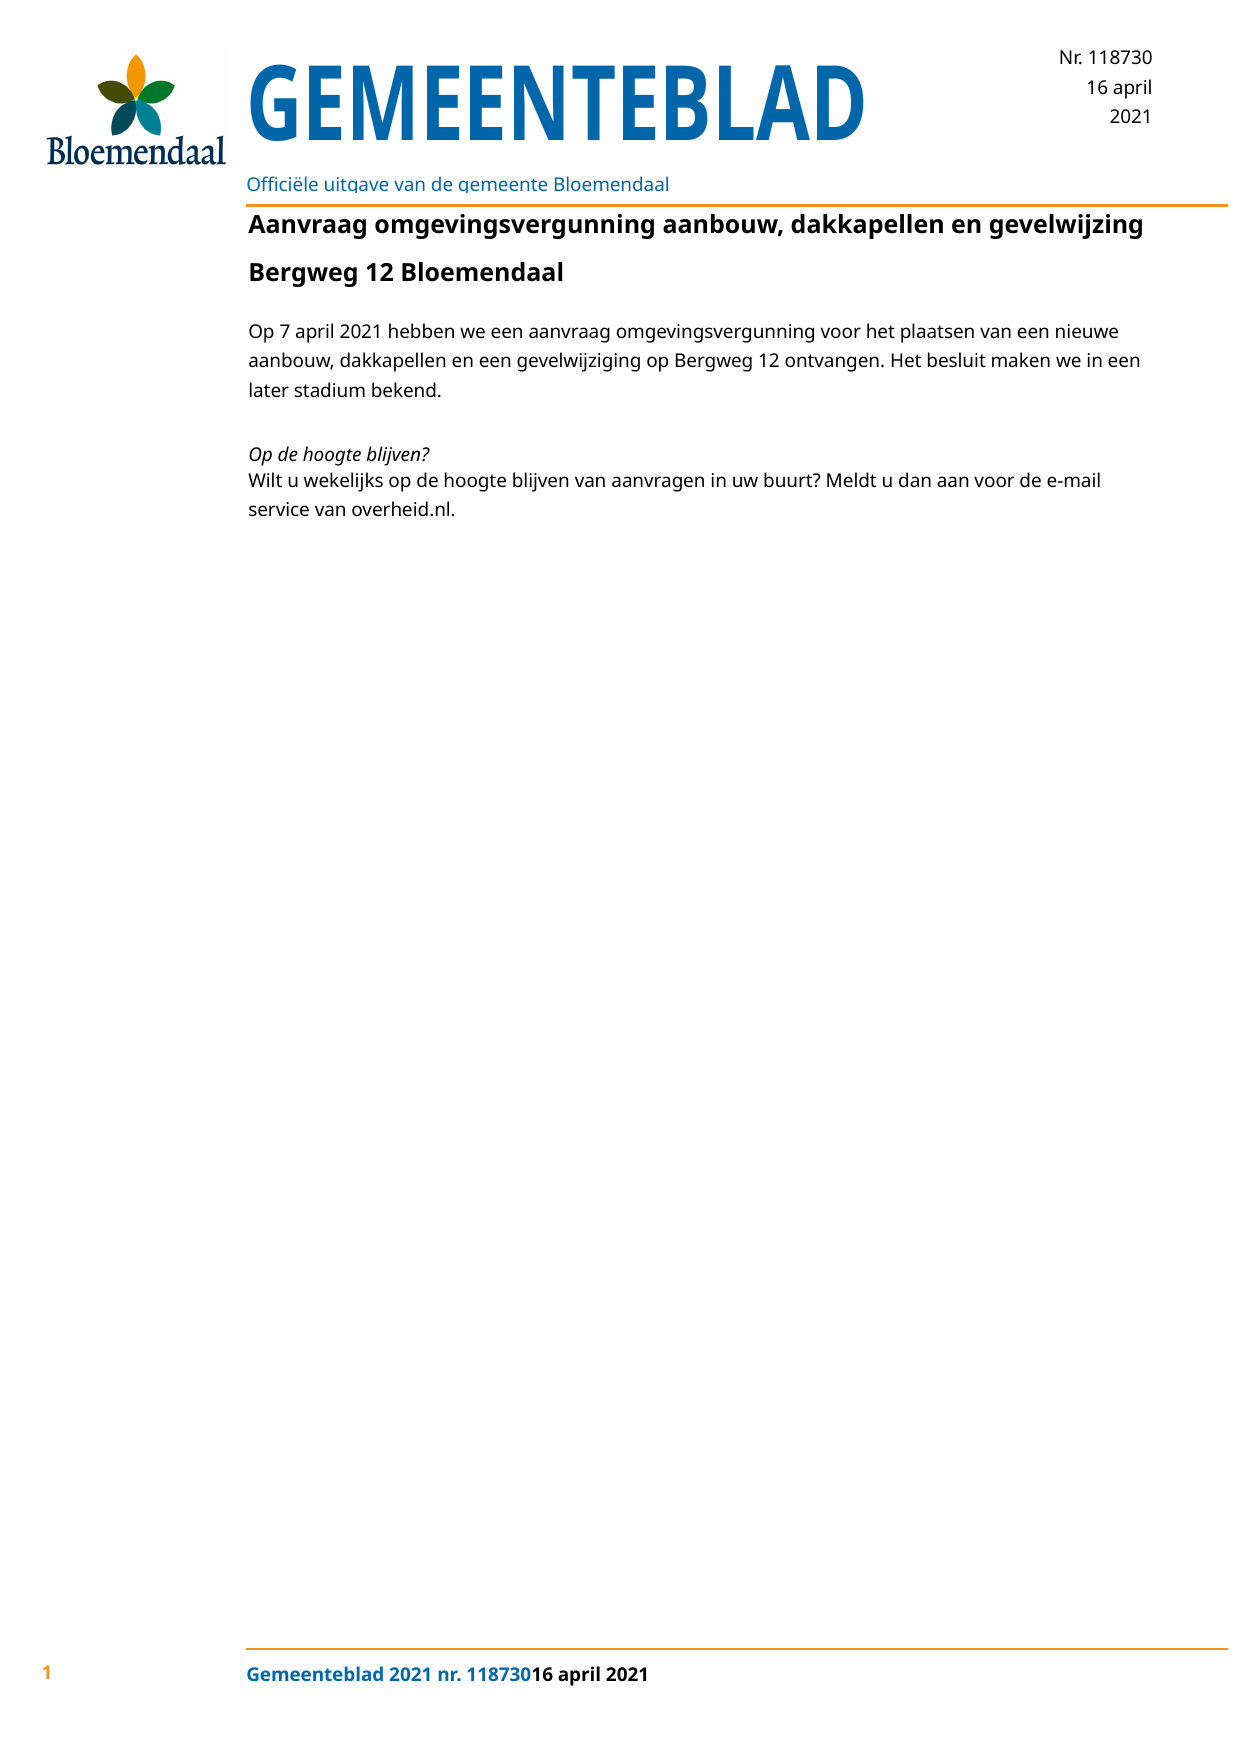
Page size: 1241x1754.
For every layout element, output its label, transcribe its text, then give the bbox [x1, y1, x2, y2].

text Aanvraag omgevingsvergunning aanbouw, dakkapellen en gevelwijzing Bergweg 12 Bloemendaal [248, 207, 1152, 288]
text Op 7 april 2021 hebben we een aanvraag omgevingsvergunning voor het plaatsen van een nieuwe aanbouw, dakkapellen en een gevelwijziging op Bergweg 12 ontvangen. Het besluit maken we in een later stadium bekend. [248, 318, 1152, 403]
picture [41, 47, 231, 172]
text Op de hoogte blijven? [248, 441, 1152, 467]
text Wilt u wekelijks op de hoogte blijven van aanvragen in uw buurt? Meldt u dan aan voor de e-mail service van overheid.nl. [248, 467, 1152, 522]
